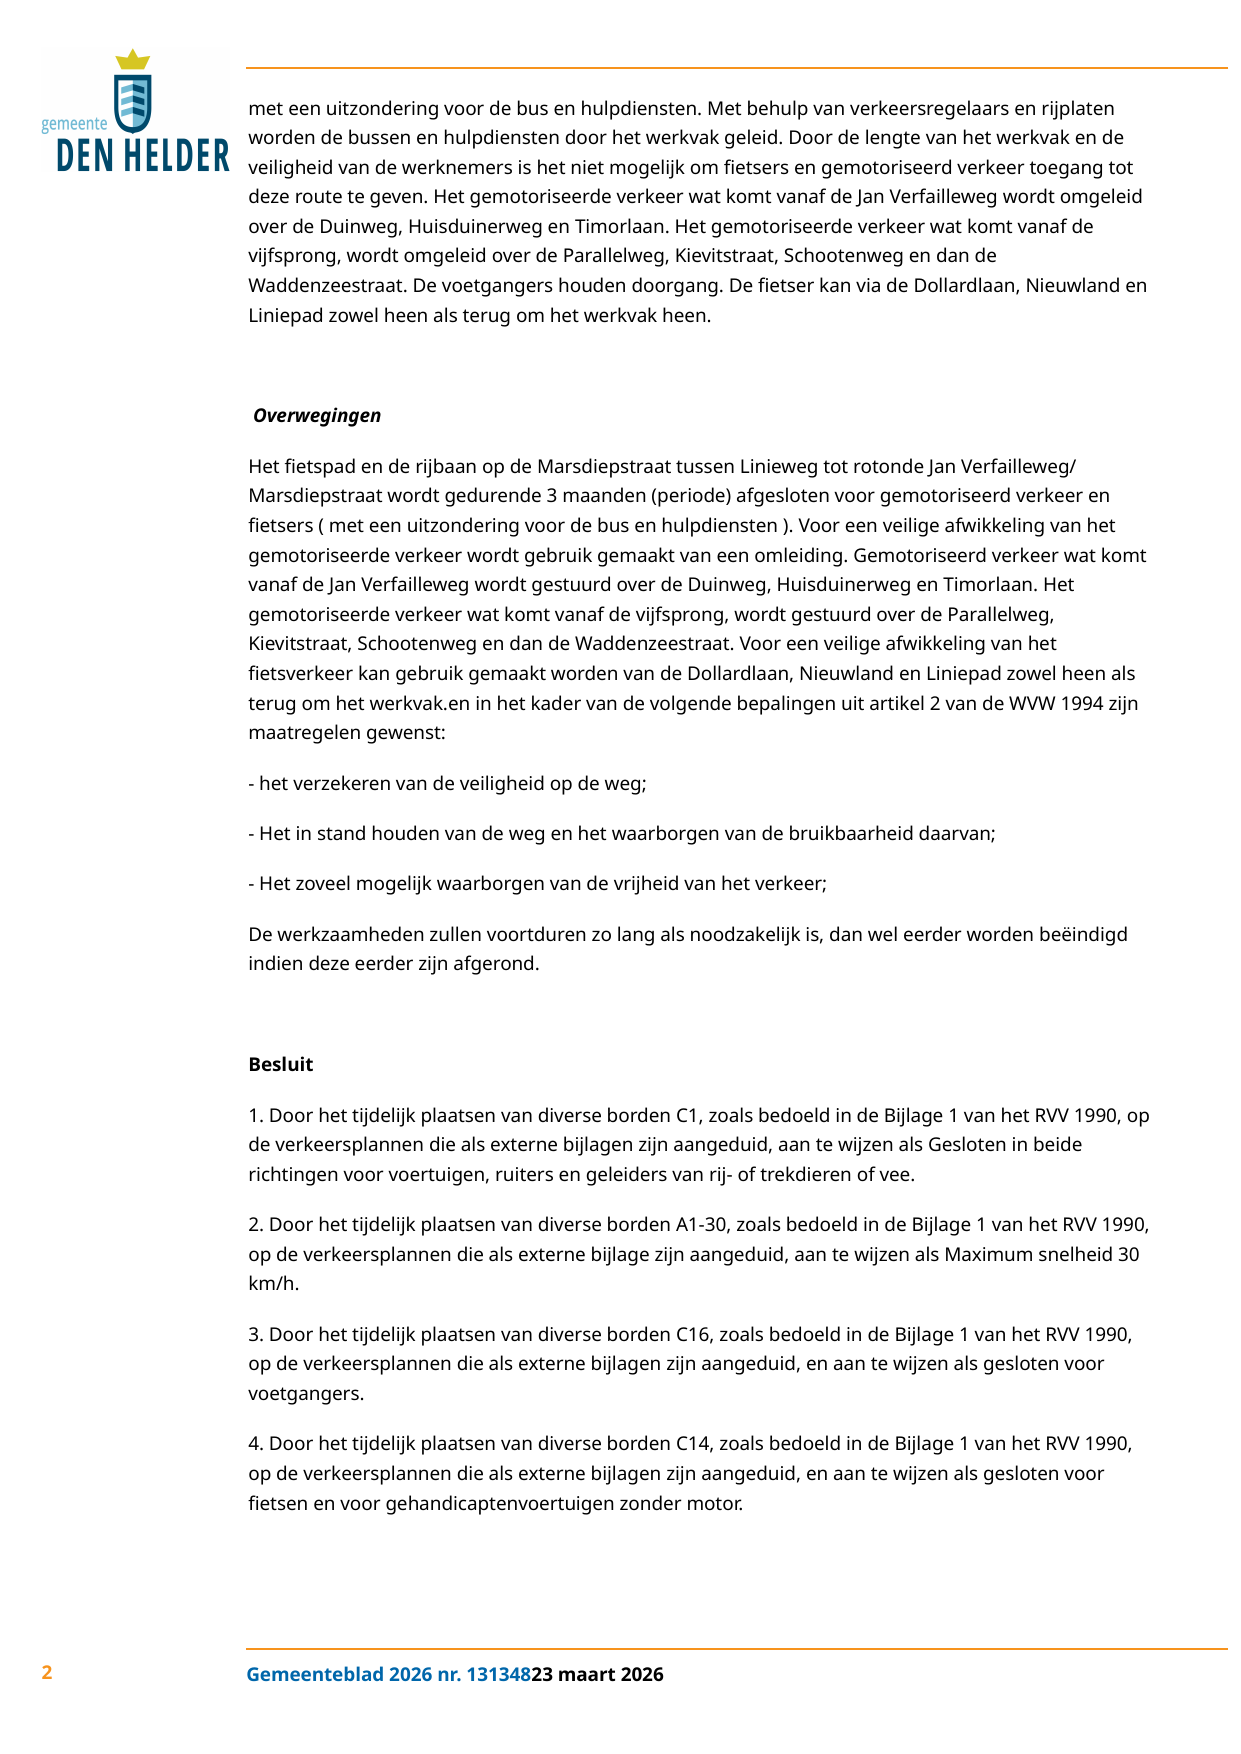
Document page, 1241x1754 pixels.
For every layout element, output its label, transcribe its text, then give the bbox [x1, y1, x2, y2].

text - Het zoveel mogelijk waarborgen van de vrijheid van het verkeer; [248, 871, 1152, 896]
text De werkzaamheden zullen voortduren zo lang als noodzakelijk is, dan wel eerder worden beëindigd indien deze eerder zijn afgerond. [248, 921, 1152, 976]
picture [182, 144, 187, 165]
text Overwegingen [248, 403, 1152, 428]
text Het fietspad en de rijbaan op de Marsdiepstraat tussen Linieweg tot rotonde Jan Verfailleweg/ Marsdiepstraat wordt gedurende 3 maanden (periode) afgesloten voor gemotoriseerd verkeer en fietsers ( met een uitzondering voor de bus en hulpdiensten ). Voor een veilige afwikkeling van het gemotoriseerde verkeer wordt gebruik gemaakt van een omleiding. Gemotoriseerd verkeer wat komt vanaf de Jan Verfailleweg wordt gestuurd over de Duinweg, Huisduinerweg en Timorlaan. Het gemotoriseerde verkeer wat komt vanaf de vijfsprong, wordt gestuurd over de Parallelweg, Kievitstraat, Schootenweg en dan de Waddenzeestraat. Voor een veilige afwikkeling van het fietsverkeer kan gebruik gemaakt worden van de Dollardlaan, Nieuwland en Liniepad zowel heen als terug om het werkvak.en in het kader van de volgende bepalingen uit artikel 2 van de WVW 1994 zijn maatregelen gewenst: [248, 453, 1152, 745]
text - het verzekeren van de veiligheid op de weg; [248, 770, 1152, 796]
picture [100, 154, 106, 172]
text - Het in stand houden van de weg en het waarborgen van de bruikbaarheid daarvan; [248, 820, 1152, 846]
picture [63, 144, 68, 165]
text 2. Door het tijdelijk plaatsen van diverse borden A1-30, zoals bedoeld in de Bijlage 1 van het RVV 1990, op de verkeersplannen die als externe bijlage zijn aangeduid, aan te wijzen als Maximum snelheid 30 km/h. [248, 1211, 1152, 1296]
text 1. Door het tijdelijk plaatsen van diverse borden C1, zoals bedoeld in de Bijlage 1 van het RVV 1990, op de verkeersplannen die als externe bijlagen zijn aangeduid, aan te wijzen als Gesloten in beide richtingen voor voertuigen, ruiters en geleiders van rij- of trekdieren of vee. [248, 1102, 1152, 1187]
picture [220, 160, 224, 172]
text 4. Door het tijdelijk plaatsen van diverse borden C14, zoals bedoeld in de Bijlage 1 van het RVV 1990, op de verkeersplannen die als externe bijlagen zijn aangeduid, en aan te wijzen als gesloten voor fietsen en voor gehandicaptenvoertuigen zonder motor. [248, 1431, 1152, 1516]
text met een uitzondering voor de bus en hulpdiensten. Met behulp van verkeersregelaars en rijplaten worden de bussen en hulpdiensten door het werkvak geleid. Door de lengte van het werkvak en de veiligheid van de werknemers is het niet mogelijk om fietsers en gemotoriseerd verkeer toegang tot deze route te geven. Het gemotoriseerde verkeer wat komt vanaf de Jan Verfailleweg wordt omgeleid over de Duinweg, Huisduinerweg en Timorlaan. Het gemotoriseerde verkeer wat komt vanaf de vijfsprong, wordt omgeleid over de Parallelweg, Kievitstraat, Schootenweg en dan de Waddenzeestraat. De voetgangers houden doorgang. De fietser kan via de Dollardlaan, Nieuwland en Liniepad zowel heen als terug om het werkvak heen. [248, 95, 1152, 328]
picture [41, 47, 231, 172]
text 3. Door het tijdelijk plaatsen van diverse borden C16, zoals bedoeld in de Bijlage 1 van het RVV 1990, op de verkeersplannen die als externe bijlagen zijn aangeduid, en aan te wijzen als gesloten voor voetgangers. [248, 1321, 1152, 1406]
text Besluit [248, 1051, 1152, 1077]
picture [130, 157, 135, 172]
